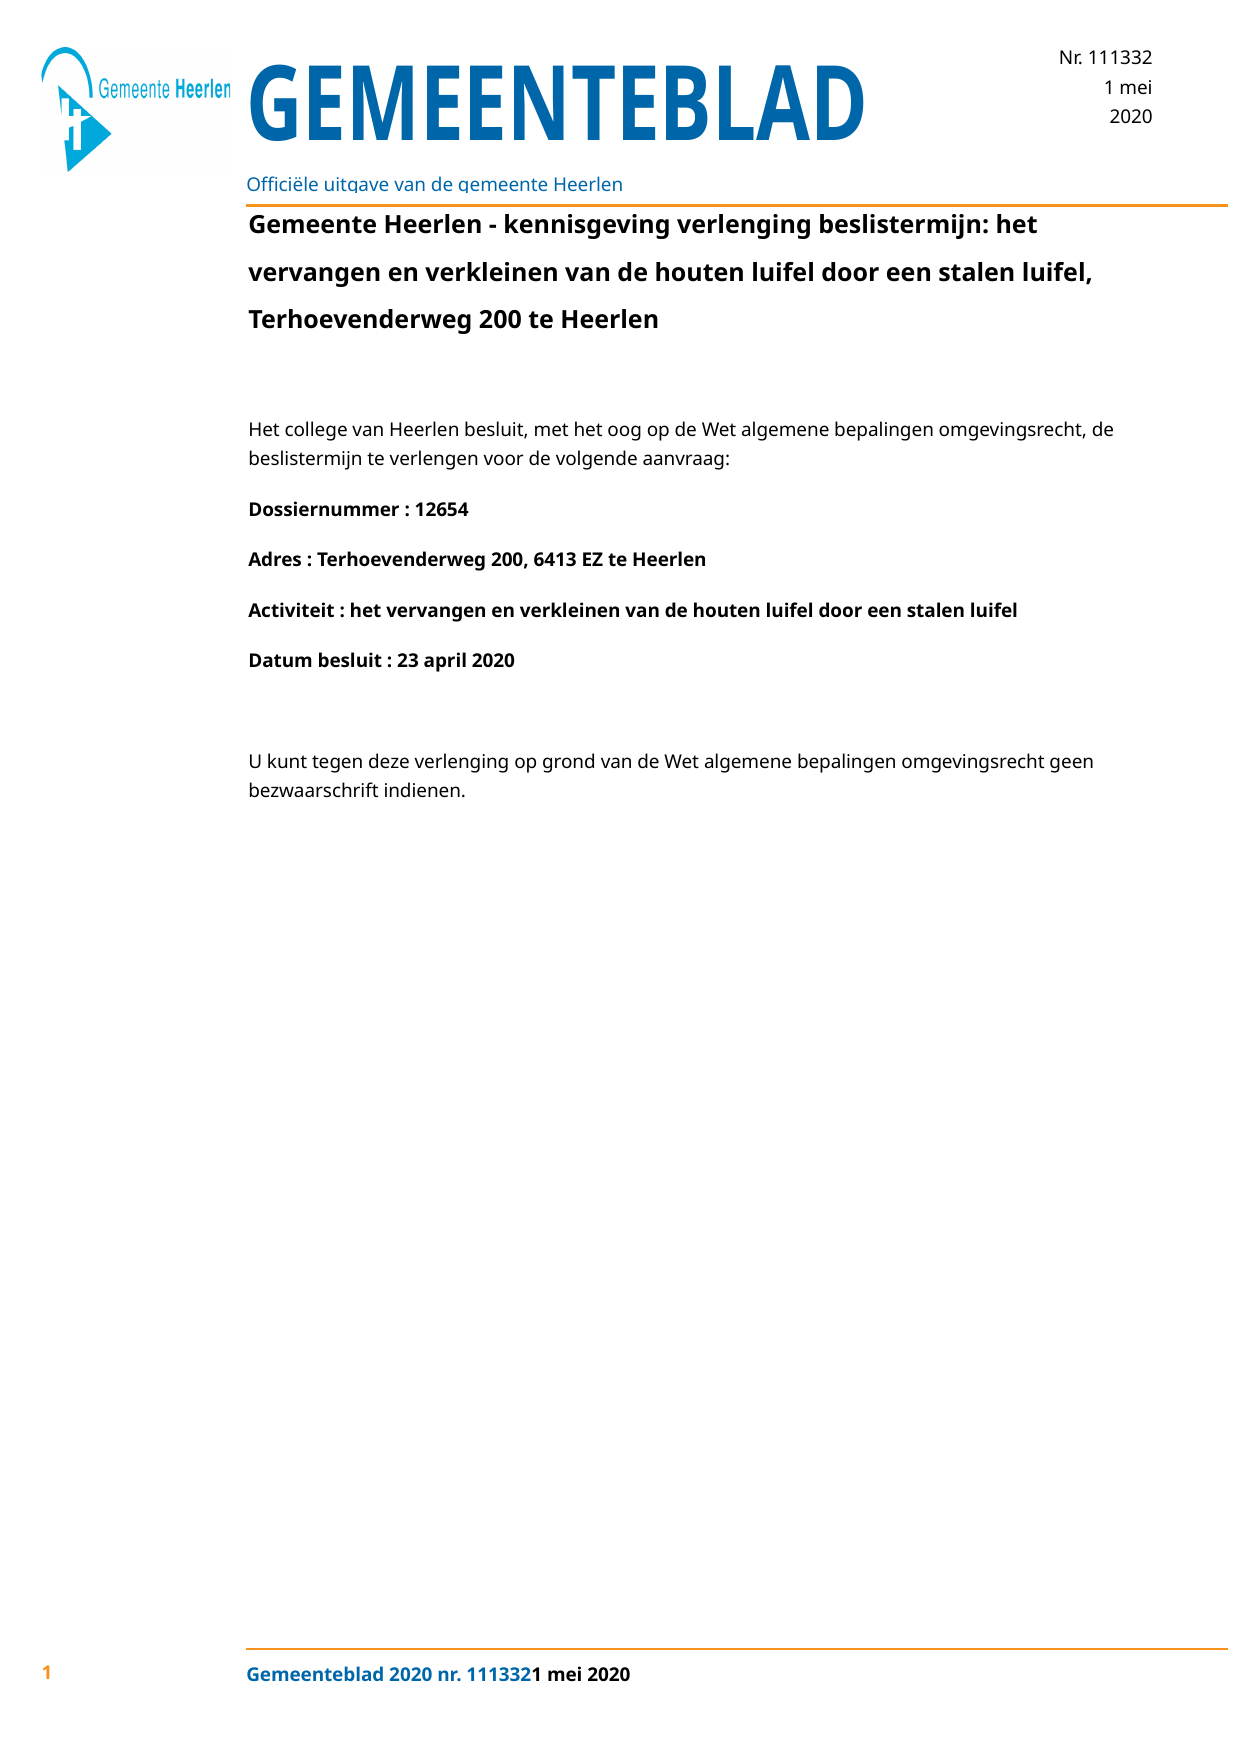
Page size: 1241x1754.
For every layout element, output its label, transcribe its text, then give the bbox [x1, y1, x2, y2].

text Datum besluit : 23 april 2020 [248, 647, 1152, 673]
text Dossiernummer : 12654 [248, 496, 1152, 522]
picture [41, 47, 59, 70]
text Het college van Heerlen besluit, met het oog op de Wet algemene bepalingen omgevingsrecht, de beslistermijn te verlengen voor de volgende aanvraag: [248, 416, 1152, 471]
text Gemeente Heerlen - kennisgeving verlenging beslistermijn: het vervangen en verkleinen van de houten luifel door een stalen luifel, Terhoevenderweg 200 te Heerlen [248, 207, 1152, 336]
text Adres : Terhoevenderweg 200, 6413 EZ te Heerlen [248, 546, 1152, 572]
text U kunt tegen deze verlenging op grond van de Wet algemene bepalingen omgevingsrecht geen bezwaarschrift indienen. [248, 748, 1152, 803]
picture [41, 47, 231, 172]
text Activiteit : het vervangen en verkleinen van de houten luifel door een stalen luifel [248, 597, 1152, 622]
